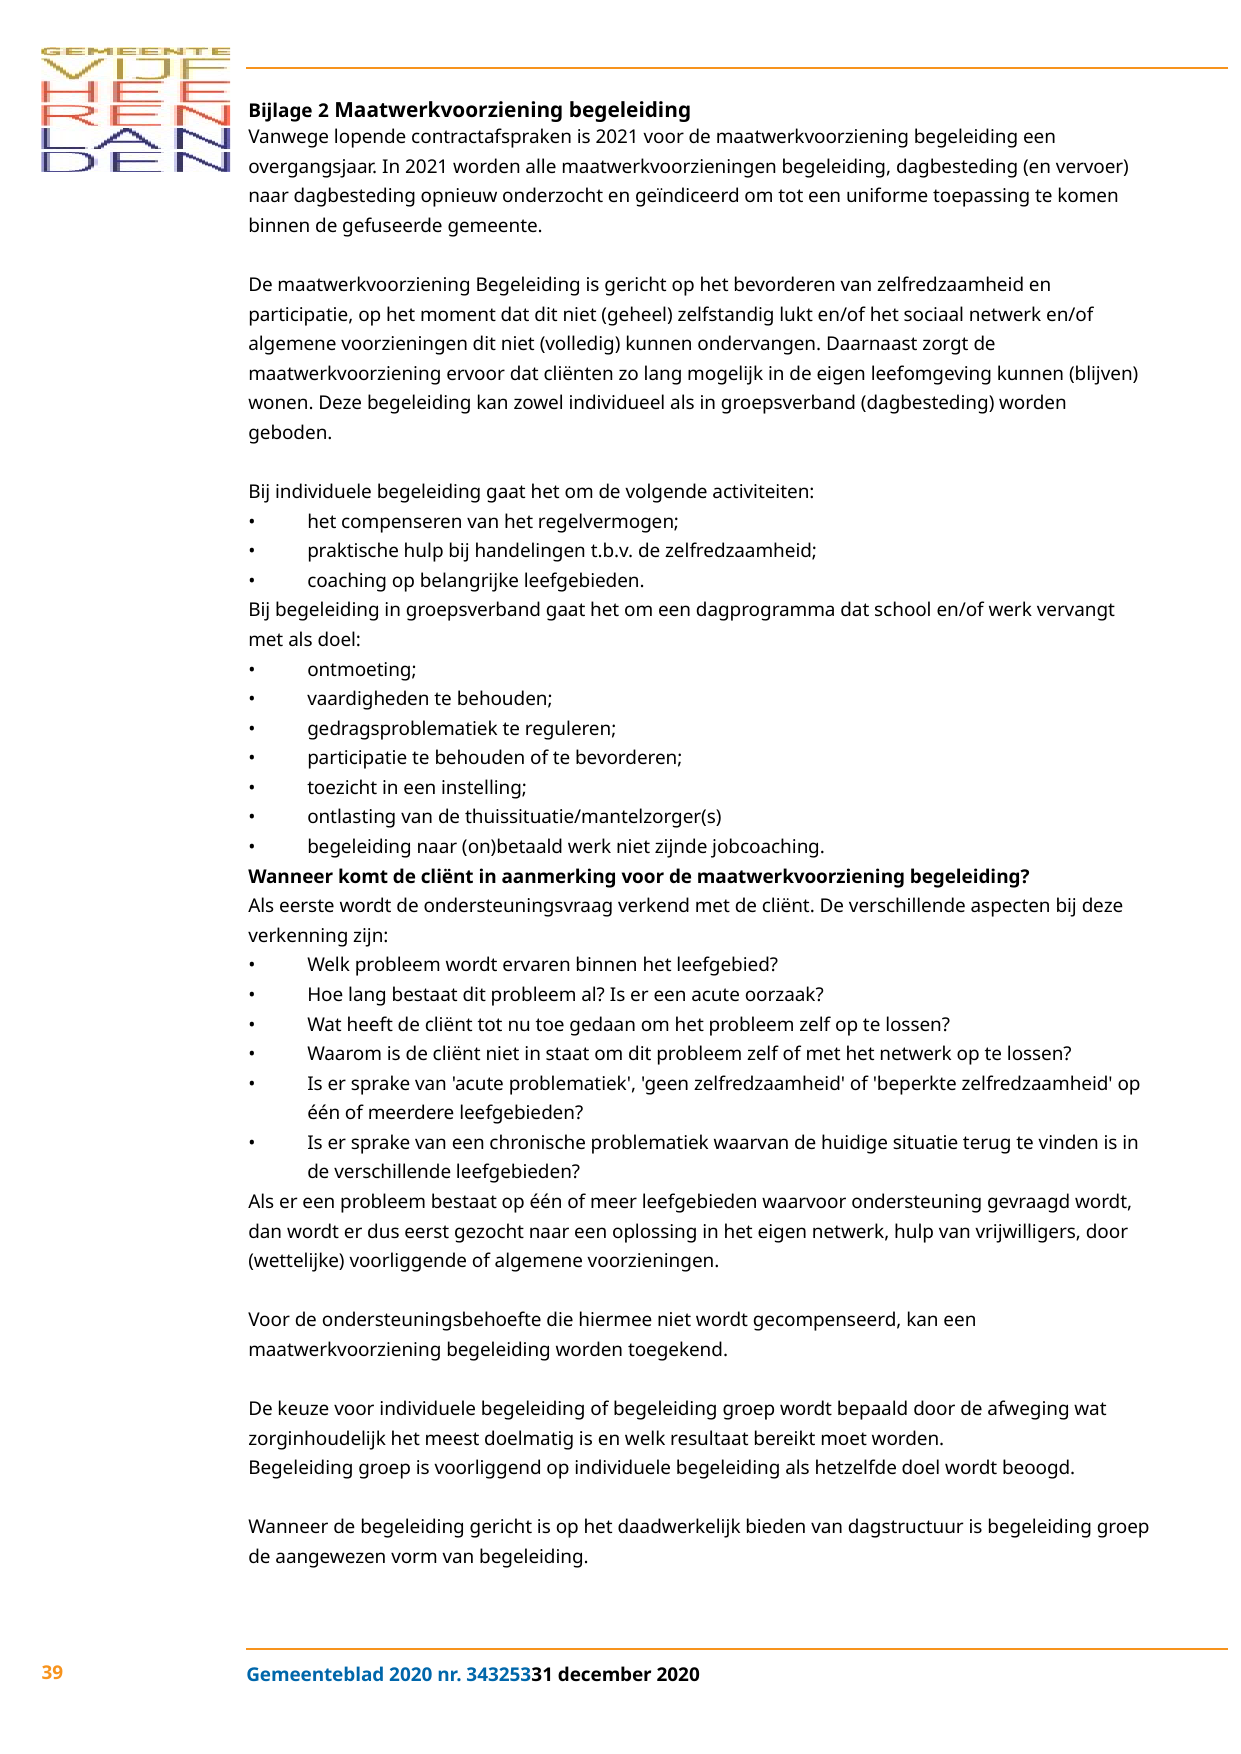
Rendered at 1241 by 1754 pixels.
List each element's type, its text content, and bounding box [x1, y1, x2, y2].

text Wanneer komt de cliënt in aanmerking voor de maatwerkvoorziening begeleiding? [248, 863, 1152, 889]
list gedragsproblematiek te reguleren; [248, 715, 1152, 741]
text Begeleiding groep is voorliggend op individuele begeleiding als hetzelfde doel wordt beoogd. [248, 1454, 1152, 1480]
list vaardigheden te behouden; [248, 685, 1152, 711]
text Bij individuele begeleiding gaat het om de volgende activiteiten: [248, 478, 1152, 504]
text Als eerste wordt de ondersteuningsvraag verkend met de cliënt. De verschillende aspecten bij deze verkenning zijn: [248, 892, 1152, 948]
text Bij begeleiding in groepsverband gaat het om een dagprogramma dat school en/of werk vervangt met als doel: [248, 597, 1152, 652]
picture [41, 47, 231, 172]
text Als er een probleem bestaat op één of meer leefgebieden waarvoor ondersteuning gevraagd wordt, dan wordt er dus eerst gezocht naar een oplossing in het eigen netwerk, hulp van vrijwilligers, door (wettelijke) voorliggende of algemene voorzieningen. [248, 1188, 1152, 1273]
text De keuze voor individuele begeleiding of begeleiding groep wordt bepaald door de afweging wat zorginhoudelijk het meest doelmatig is en welk resultaat bereikt moet worden. [248, 1395, 1152, 1451]
text Bijlage 2 Maatwerkvoorziening begeleiding [248, 95, 1152, 123]
list het compenseren van het regelvermogen; [248, 508, 1152, 534]
list ontmoeting; [248, 656, 1152, 682]
text De maatwerkvoorziening Begeleiding is gericht op het bevorderen van zelfredzaamheid en participatie, op het moment dat dit niet (geheel) zelfstandig lukt en/of het sociaal netwerk en/of algemene voorzieningen dit niet (volledig) kunnen ondervangen. Daarnaast zorgt de maatwerkvoorziening ervoor dat cliënten zo lang mogelijk in de eigen leefomgeving kunnen (blijven) wonen. Deze begeleiding kan zowel individueel als in groepsverband (dagbesteding) worden geboden. [248, 271, 1152, 445]
text Wanneer de begeleiding gericht is op het daadwerkelijk bieden van dagstructuur is begeleiding groep de aangewezen vorm van begeleiding. [248, 1514, 1152, 1569]
list ontlasting van de thuissituatie/mantelzorger(s) [248, 804, 1152, 829]
text Voor de ondersteuningsbehoefte die hiermee niet wordt gecompenseerd, kan een maatwerkvoorziening begeleiding worden toegekend. [248, 1307, 1152, 1362]
list Waarom is de cliënt niet in staat om dit probleem zelf of met het netwerk op te lossen? [248, 1040, 1152, 1066]
list Is er sprake van een chronische problematiek waarvan de huidige situatie terug te vinden is in de verschillende leefgebieden? [248, 1129, 1152, 1184]
list toezicht in een instelling; [248, 774, 1152, 800]
list participatie te behouden of te bevorderen; [248, 744, 1152, 770]
list coaching op belangrijke leefgebieden. [248, 567, 1152, 593]
list Wat heeft de cliënt tot nu toe gedaan om het probleem zelf op te lossen? [248, 1011, 1152, 1037]
text Vanwege lopende contractafspraken is 2021 voor de maatwerkvoorziening begeleiding een overgangsjaar. In 2021 worden alle maatwerkvoorzieningen begeleiding, dagbesteding (en vervoer) naar dagbesteding opnieuw onderzocht en geïndiceerd om tot een uniforme toepassing te komen binnen de gefuseerde gemeente. [248, 123, 1152, 238]
list Hoe lang bestaat dit probleem al? Is er een acute oorzaak? [248, 981, 1152, 1007]
list Is er sprake van 'acute problematiek', 'geen zelfredzaamheid' of 'beperkte zelfredzaamheid' op één of meerdere leefgebieden? [248, 1070, 1152, 1125]
list Welk probleem wordt ervaren binnen het leefgebied? [248, 952, 1152, 977]
list begeleiding naar (on)betaald werk niet zijnde jobcoaching. [248, 833, 1152, 859]
list praktische hulp bij handelingen t.b.v. de zelfredzaamheid; [248, 537, 1152, 563]
